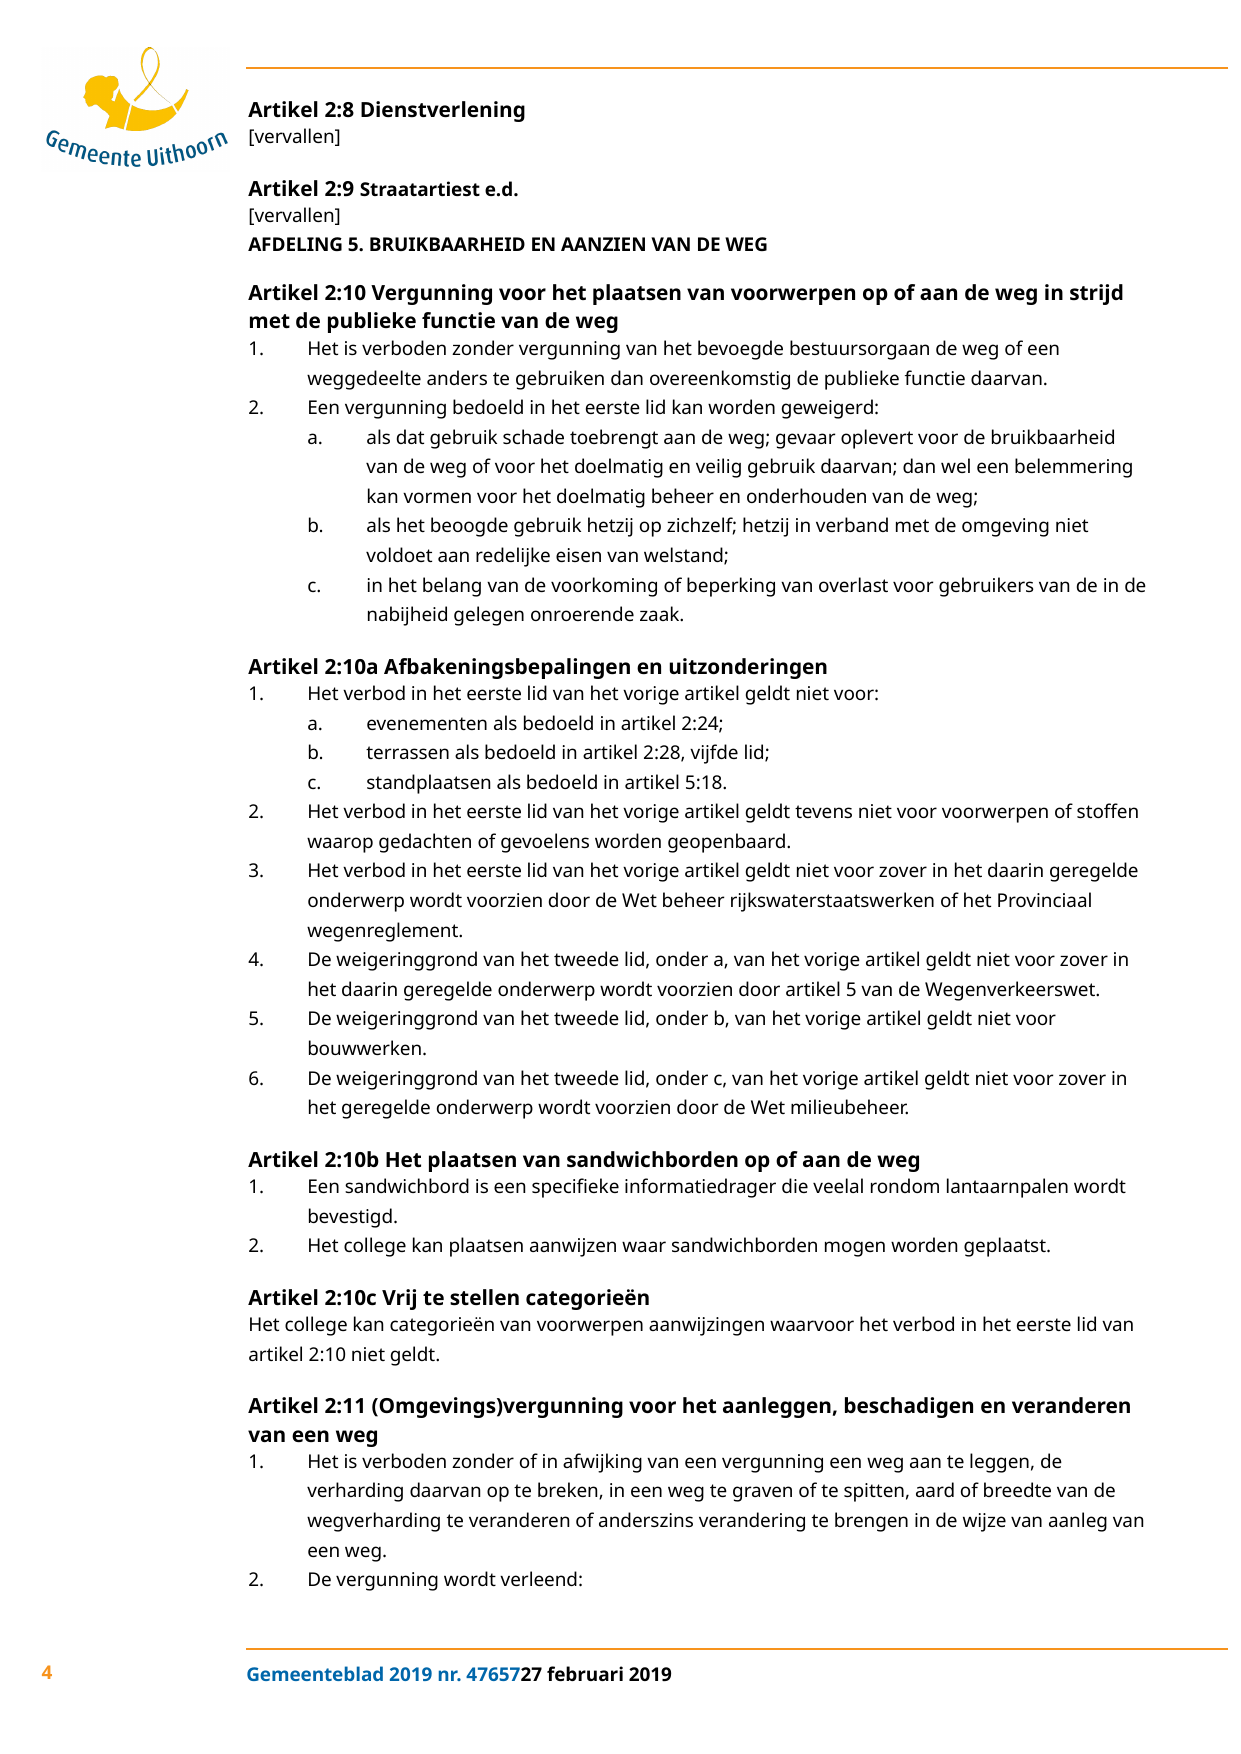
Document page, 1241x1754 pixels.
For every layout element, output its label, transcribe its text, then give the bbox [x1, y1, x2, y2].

list Het verbod in het eerste lid van het vorige artikel geldt niet voor: [248, 680, 1152, 706]
list De weigeringgrond van het tweede lid, onder c, van het vorige artikel geldt niet voor zover in het geregelde onderwerp wordt voorzien door de Wet milieubeheer. [248, 1065, 1152, 1120]
text Artikel 2:8 Dienstverlening [248, 95, 1152, 123]
list De weigeringgrond van het tweede lid, onder b, van het vorige artikel geldt niet voor bouwwerken. [248, 1006, 1152, 1061]
text Artikel 2:10a Afbakeningsbepalingen en uitzonderingen [248, 652, 1152, 680]
list in het belang van de voorkoming of beperking van overlast voor gebruikers van de in de nabijheid gelegen onroerende zaak. [307, 572, 1152, 627]
list Het verbod in het eerste lid van het vorige artikel geldt tevens niet voor voorwerpen of stoffen waarop gedachten of gevoelens worden geopenbaard. [248, 798, 1152, 854]
list Het is verboden zonder vergunning van het bevoegde bestuursorgaan de weg of een weggedeelte anders te gebruiken dan overeenkomstig de publieke functie daarvan. [248, 335, 1152, 390]
text AFDELING 5. BRUIKBAARHEID EN AANZIEN VAN DE WEG [248, 232, 1152, 257]
list evenementen als bedoeld in artikel 2:24; [307, 710, 1152, 736]
list standplaatsen als bedoeld in artikel 5:18. [307, 769, 1152, 795]
list De vergunning wordt verleend: [248, 1566, 1152, 1592]
text Artikel 2:9 Straatartiest e.d. [248, 174, 1152, 202]
list Het verbod in het eerste lid van het vorige artikel geldt niet voor zover in het daarin geregelde onderwerp wordt voorzien door de Wet beheer rijkswaterstaatswerken of het Provinciaal wegenreglement. [248, 858, 1152, 943]
list De weigeringgrond van het tweede lid, onder a, van het vorige artikel geldt niet voor zover in het daarin geregelde onderwerp wordt voorzien door artikel 5 van de Wegenverkeerswet. [248, 946, 1152, 1002]
list Een vergunning bedoeld in het eerste lid kan worden geweigerd: [248, 394, 1152, 420]
text Het college kan categorieën van voorwerpen aanwijzingen waarvoor het verbod in het eerste lid van artikel 2:10 niet geldt. [248, 1311, 1152, 1367]
text [vervallen] [248, 123, 1152, 149]
list als dat gebruik schade toebrengt aan de weg; gevaar oplevert voor de bruikbaarheid van de weg of voor het doelmatig en veilig gebruik daarvan; dan wel een belemmering kan vormen voor het doelmatig beheer en onderhouden van de weg; [307, 424, 1152, 509]
text [vervallen] [248, 202, 1152, 228]
text Artikel 2:10 Vergunning voor het plaatsen van voorwerpen op of aan de weg in strijd met de publieke functie van de weg [248, 278, 1152, 335]
text Artikel 2:10c Vrij te stellen categorieën [248, 1283, 1152, 1311]
list terrassen als bedoeld in artikel 2:28, vijfde lid; [307, 739, 1152, 765]
picture [41, 47, 231, 172]
list Een sandwichbord is een specifieke informatiedrager die veelal rondom lantaarnpalen wordt bevestigd. [248, 1173, 1152, 1228]
list Het college kan plaatsen aanwijzen waar sandwichborden mogen worden geplaatst. [248, 1232, 1152, 1258]
text Artikel 2:11 (Omgevings)vergunning voor het aanleggen, beschadigen en veranderen van een weg [248, 1391, 1152, 1448]
text Artikel 2:10b Het plaatsen van sandwichborden op of aan de weg [248, 1145, 1152, 1173]
list Het is verboden zonder of in afwijking van een vergunning een weg aan te leggen, de verharding daarvan op te breken, in een weg te graven of te spitten, aard of breedte van de wegverharding te veranderen of anderszins verandering te brengen in de wijze van aanleg van een weg. [248, 1448, 1152, 1563]
list als het beoogde gebruik hetzij op zichzelf; hetzij in verband met de omgeving niet voldoet aan redelijke eisen van welstand; [307, 513, 1152, 568]
